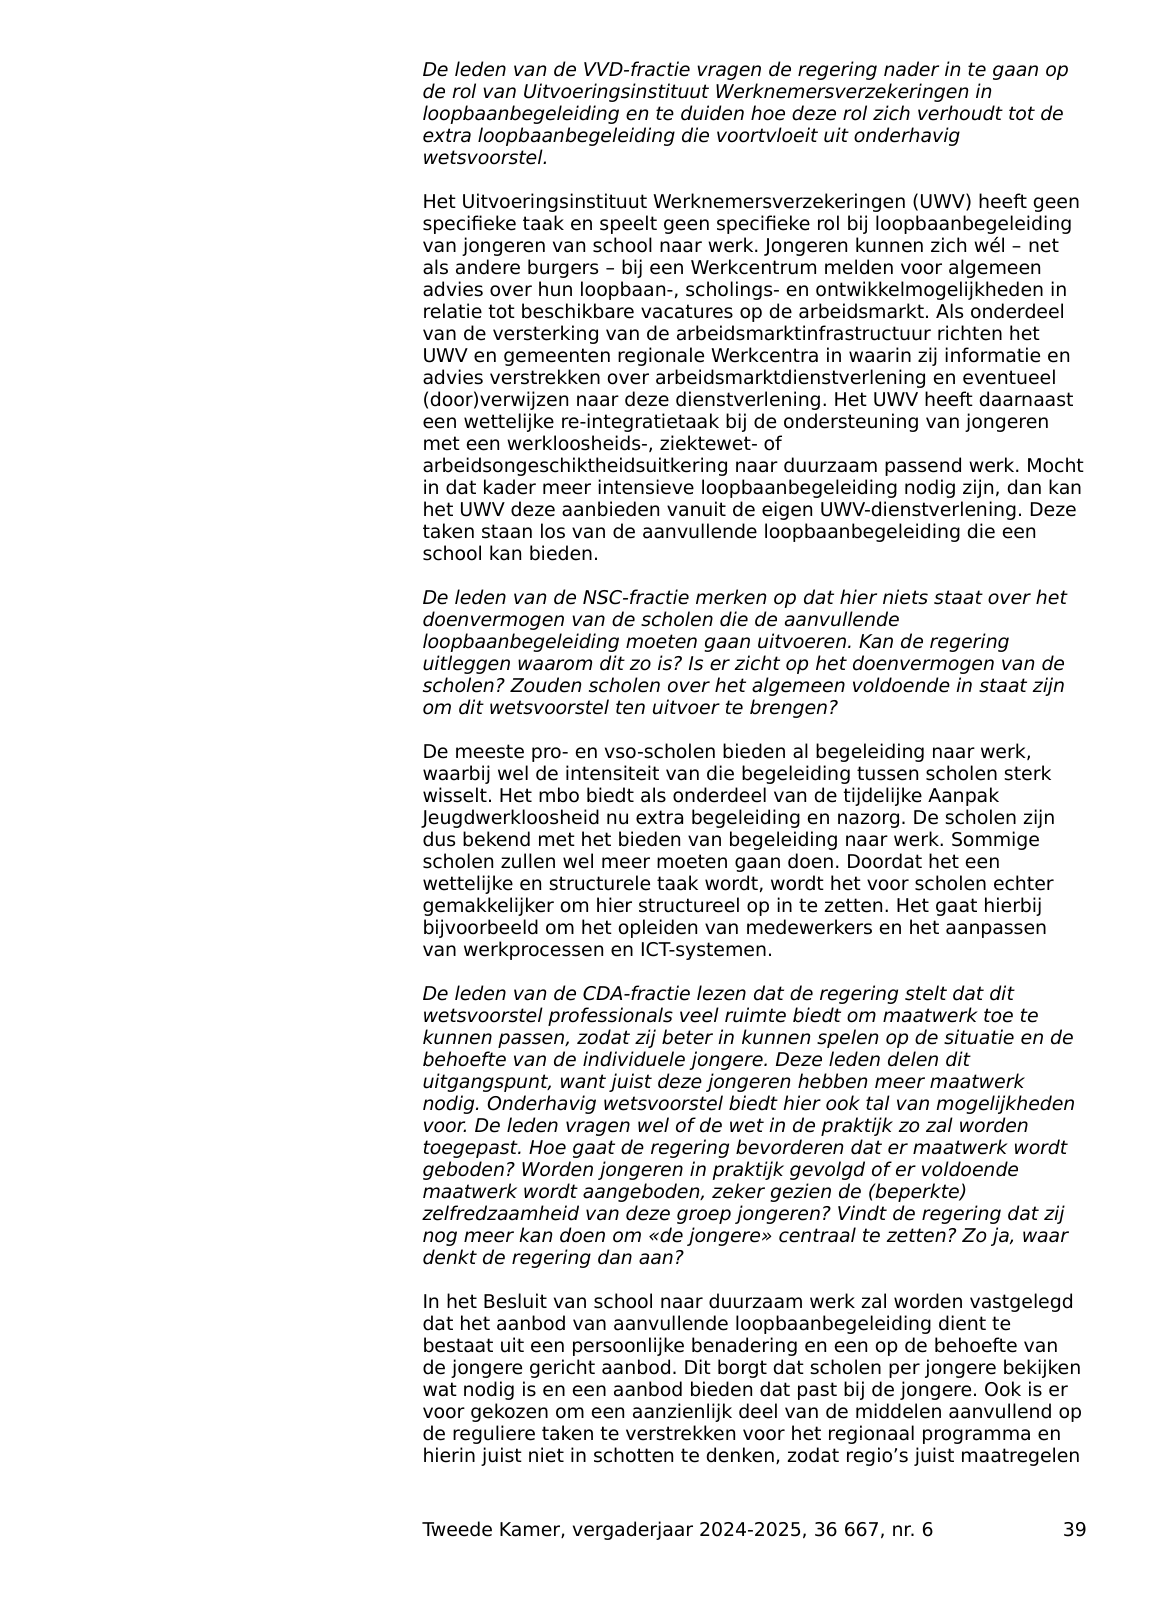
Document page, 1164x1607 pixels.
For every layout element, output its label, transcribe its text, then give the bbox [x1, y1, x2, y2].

text De leden van de CDA-fractie lezen dat de regering stelt dat dit wetsvoorstel professionals veel ruimte biedt om maatwerk toe te kunnen passen, zodat zij beter in kunnen spelen op de situatie en de behoefte van de individuele jongere. Deze leden delen dit uitgangspunt, want juist deze jongeren hebben meer maatwerk nodig. Onderhavig wetsvoorstel biedt hier ook tal van mogelijkheden voor. De leden vragen wel of de wet in de praktijk zo zal worden toegepast. Hoe gaat de regering bevorderen dat er maatwerk wordt geboden? Worden jongeren in praktijk gevolgd of er voldoende maatwerk wordt aangeboden, zeker gezien de (beperkte) zelfredzaamheid van deze groep jongeren? Vindt de regering dat zij nog meer kan doen om «de jongere» centraal te zetten? Zo ja, waar denkt de regering dan aan? [422, 983, 1087, 1269]
text De leden van de VVD-fractie vragen de regering nader in te gaan op de rol van Uitvoeringsinstituut Werknemersverzekeringen in loopbaanbegeleiding en te duiden hoe deze rol zich verhoudt tot de extra loopbaanbegeleiding die voortvloeit uit onderhavig wetsvoorstel. [422, 59, 1087, 169]
text De meeste pro- en vso-scholen bieden al begeleiding naar werk, waarbij wel de intensiteit van die begeleiding tussen scholen sterk wisselt. Het mbo biedt als onderdeel van de tijdelijke Aanpak Jeugdwerkloosheid nu extra begeleiding en nazorg. De scholen zijn dus bekend met het bieden van begeleiding naar werk. Sommige scholen zullen wel meer moeten gaan doen. Doordat het een wettelijke en structurele taak wordt, wordt het voor scholen echter gemakkelijker om hier structureel op in te zetten. Het gaat hierbij bijvoorbeeld om het opleiden van medewerkers en het aanpassen van werkprocessen en ICT-systemen. [422, 741, 1087, 961]
text Het Uitvoeringsinstituut Werknemersverzekeringen (UWV) heeft geen specifieke taak en speelt geen specifieke rol bij loopbaanbegeleiding van jongeren van school naar werk. Jongeren kunnen zich wél – net als andere burgers – bij een Werkcentrum melden voor algemeen advies over hun loopbaan-, scholings- en ontwikkelmogelijkheden in relatie tot beschikbare vacatures op de arbeidsmarkt. Als onderdeel van de versterking van de arbeidsmarktinfrastructuur richten het UWV en gemeenten regionale Werkcentra in waarin zij informatie en advies verstrekken over arbeidsmarktdienstverlening en eventueel (door)verwijzen naar deze dienstverlening. Het UWV heeft daarnaast een wettelijke re-integratietaak bij de ondersteuning van jongeren met een werkloosheids-, ziektewet- of arbeidsongeschiktheidsuitkering naar duurzaam passend werk. Mocht in dat kader meer intensieve loopbaanbegeleiding nodig zijn, dan kan het UWV deze aanbieden vanuit de eigen UWV-dienstverlening. Deze taken staan los van de aanvullende loopbaanbegeleiding die een school kan bieden. [422, 191, 1087, 565]
text In het Besluit van school naar duurzaam werk zal worden vastgelegd dat het aanbod van aanvullende loopbaanbegeleiding dient te bestaat uit een persoonlijke benadering en een op de behoefte van de jongere gericht aanbod. Dit borgt dat scholen per jongere bekijken wat nodig is en een aanbod bieden dat past bij de jongere. Ook is er voor gekozen om een aanzienlijk deel van de middelen aanvullend op de reguliere taken te verstrekken voor het regionaal programma en hierin juist niet in schotten te denken, zodat regio’s juist maatregelen [422, 1291, 1087, 1467]
text De leden van de NSC-fractie merken op dat hier niets staat over het doenvermogen van de scholen die de aanvullende loopbaanbegeleiding moeten gaan uitvoeren. Kan de regering uitleggen waarom dit zo is? Is er zicht op het doenvermogen van de scholen? Zouden scholen over het algemeen voldoende in staat zijn om dit wetsvoorstel ten uitvoer te brengen? [422, 587, 1087, 719]
